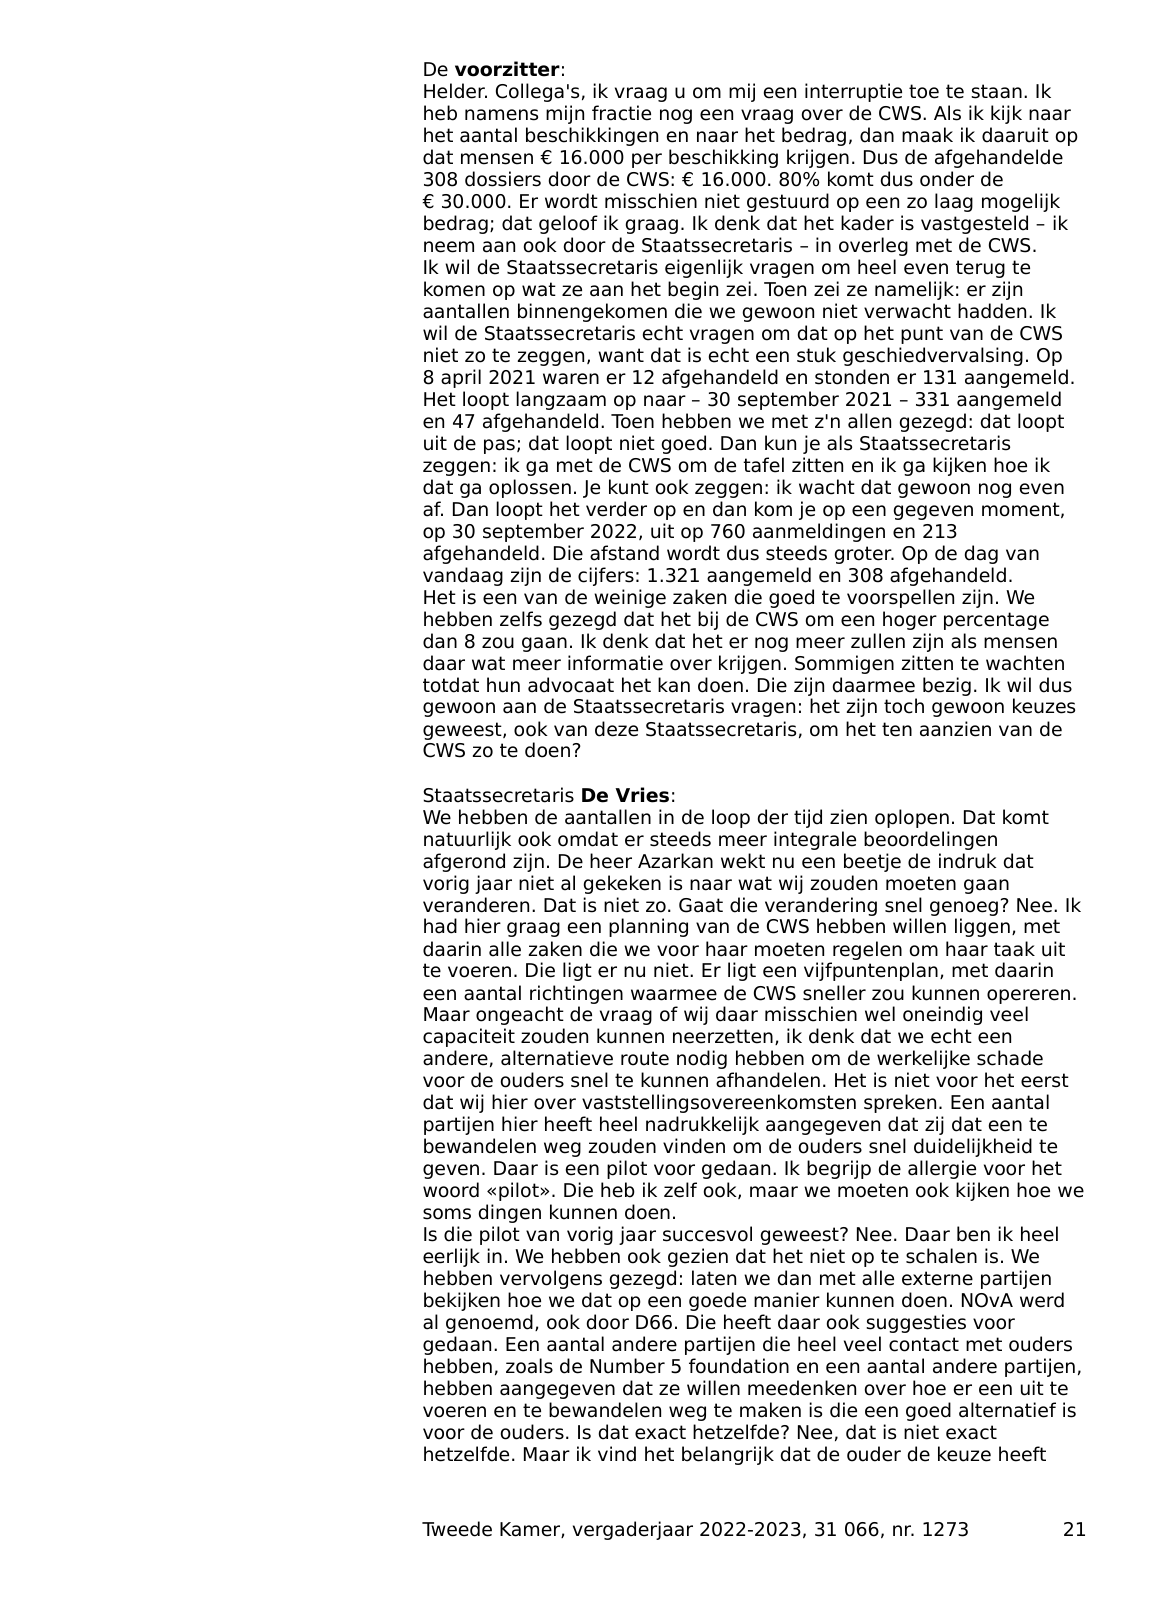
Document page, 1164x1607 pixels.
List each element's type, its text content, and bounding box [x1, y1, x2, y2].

text De voorzitter: [422, 59, 1087, 81]
text Ik wil de Staatssecretaris eigenlijk vragen om heel even terug te komen op wat ze aan het begin zei. Toen zei ze namelijk: er zijn aantallen binnengekomen die we gewoon niet verwacht hadden. Ik wil de Staatssecretaris echt vragen om dat op het punt van de CWS niet zo te zeggen, want dat is echt een stuk geschiedvervalsing. Op 8 april 2021 waren er 12 afgehandeld en stonden er 131 aangemeld. Het loopt langzaam op naar – 30 september 2021 – 331 aangemeld en 47 afgehandeld. Toen hebben we met z'n allen gezegd: dat loopt uit de pas; dat loopt niet goed. Dan kun je als Staatssecretaris zeggen: ik ga met de CWS om de tafel zitten en ik ga kijken hoe ik dat ga oplossen. Je kunt ook zeggen: ik wacht dat gewoon nog even af. Dan loopt het verder op en dan kom je op een gegeven moment, op 30 september 2022, uit op 760 aanmeldingen en 213 afgehandeld. Die afstand wordt dus steeds groter. Op de dag van vandaag zijn de cijfers: 1.321 aangemeld en 308 afgehandeld. [422, 257, 1087, 587]
text Helder. Collega's, ik vraag u om mij een interruptie toe te staan. Ik heb namens mijn fractie nog een vraag over de CWS. Als ik kijk naar het aantal beschikkingen en naar het bedrag, dan maak ik daaruit op dat mensen € 16.000 per beschikking krijgen. Dus de afgehandelde 308 dossiers door de CWS: € 16.000. 80% komt dus onder de € 30.000. Er wordt misschien niet gestuurd op een zo laag mogelijk bedrag; dat geloof ik graag. Ik denk dat het kader is vastgesteld – ik neem aan ook door de Staatssecretaris – in overleg met de CWS. [422, 81, 1087, 257]
text Staatssecretaris De Vries: [422, 784, 1087, 807]
text Is die pilot van vorig jaar succesvol geweest? Nee. Daar ben ik heel eerlijk in. We hebben ook gezien dat het niet op te schalen is. We hebben vervolgens gezegd: laten we dan met alle externe partijen bekijken hoe we dat op een goede manier kunnen doen. NOvA werd al genoemd, ook door D66. Die heeft daar ook suggesties voor gedaan. Een aantal andere partijen die heel veel contact met ouders hebben, zoals de Number 5 foundation en een aantal andere partijen, hebben aangegeven dat ze willen meedenken over hoe er een uit te voeren en te bewandelen weg te maken is die een goed alternatief is voor de ouders. Is dat exact hetzelfde? Nee, dat is niet exact hetzelfde. Maar ik vind het belangrijk dat de ouder de keuze heeft [422, 1224, 1087, 1466]
text We hebben de aantallen in de loop der tijd zien oplopen. Dat komt natuurlijk ook omdat er steeds meer integrale beoordelingen afgerond zijn. De heer Azarkan wekt nu een beetje de indruk dat vorig jaar niet al gekeken is naar wat wij zouden moeten gaan veranderen. Dat is niet zo. Gaat die verandering snel genoeg? Nee. Ik had hier graag een planning van de CWS hebben willen liggen, met daarin alle zaken die we voor haar moeten regelen om haar taak uit te voeren. Die ligt er nu niet. Er ligt een vijfpuntenplan, met daarin een aantal richtingen waarmee de CWS sneller zou kunnen opereren. Maar ongeacht de vraag of wij daar misschien wel oneindig veel capaciteit zouden kunnen neerzetten, ik denk dat we echt een andere, alternatieve route nodig hebben om de werkelijke schade voor de ouders snel te kunnen afhandelen. Het is niet voor het eerst dat wij hier over vaststellingsovereenkomsten spreken. Een aantal partijen hier heeft heel nadrukkelijk aangegeven dat zij dat een te bewandelen weg zouden vinden om de ouders snel duidelijkheid te geven. Daar is een pilot voor gedaan. Ik begrijp de allergie voor het woord «pilot». Die heb ik zelf ook, maar we moeten ook kijken hoe we soms dingen kunnen doen. [422, 807, 1087, 1224]
text Het is een van de weinige zaken die goed te voorspellen zijn. We hebben zelfs gezegd dat het bij de CWS om een hoger percentage dan 8 zou gaan. Ik denk dat het er nog meer zullen zijn als mensen daar wat meer informatie over krijgen. Sommigen zitten te wachten totdat hun advocaat het kan doen. Die zijn daarmee bezig. Ik wil dus gewoon aan de Staatssecretaris vragen: het zijn toch gewoon keuzes geweest, ook van deze Staatssecretaris, om het ten aanzien van de CWS zo te doen? [422, 587, 1087, 762]
